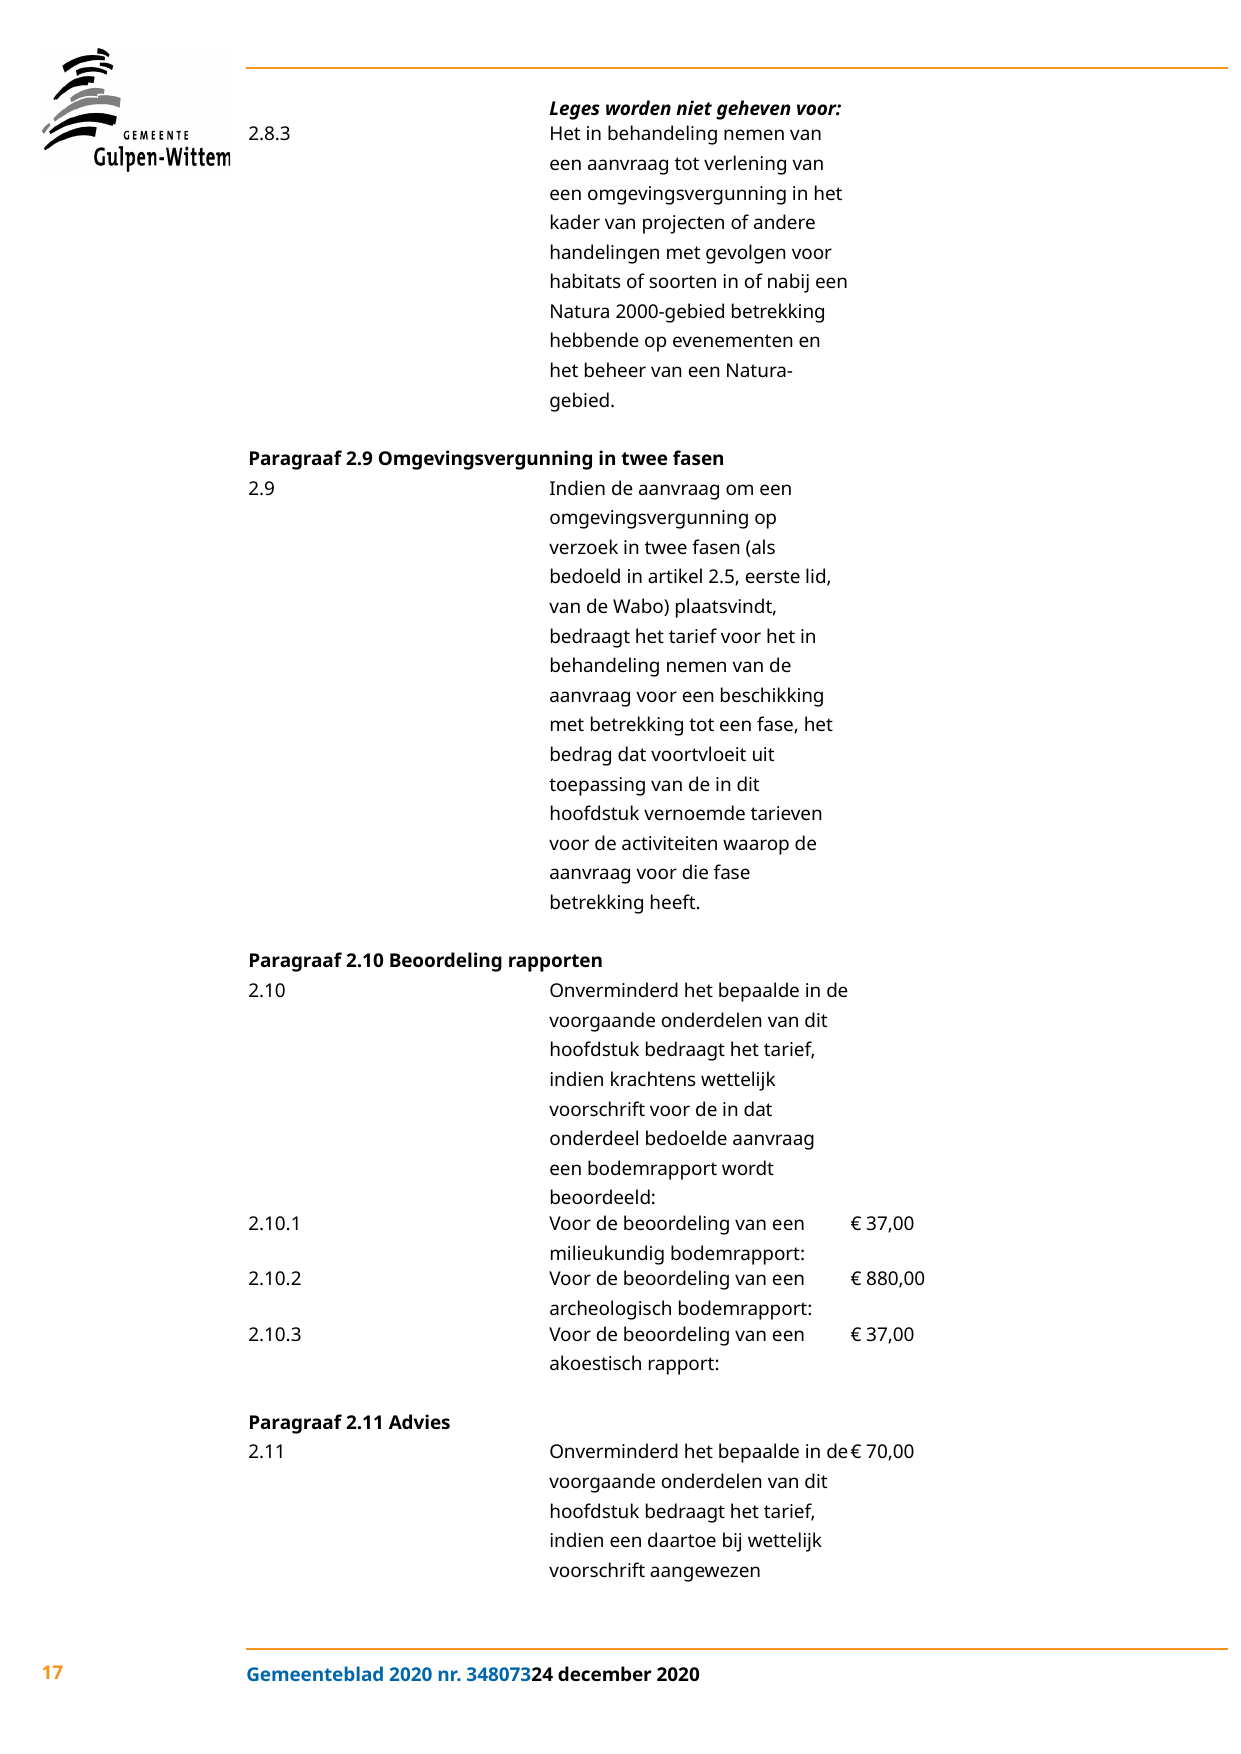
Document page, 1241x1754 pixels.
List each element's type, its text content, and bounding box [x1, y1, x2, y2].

picture [41, 47, 231, 172]
table_header Indien de aanvraag om een omgevingsvergunning op verzoek in twee fasen (als bedoeld in artikel 2.5, eerste lid, van de Wabo) plaatsvindt, bedraagt het tarief voor het in behandeling nemen van de aanvraag voor een beschikking met betrekking tot een fase, het bedrag dat voortvloeit uit toepassing van de in dit hoofdstuk vernoemde tarieven voor de activiteiten waarop de aanvraag voor die fase betrekking heeft. [549, 475, 850, 915]
table_header 2.9 [248, 475, 549, 915]
table_header [850, 978, 1152, 1210]
table_cell Voor de beoordeling van een milieukundig bodemrapport: [549, 1210, 850, 1266]
table_cell Het in behandeling nemen van een aanvraag tot verlening van een omgevingsvergunning in het kader van projecten of andere handelingen met gevolgen voor habitats of soorten in of nabij een Natura 2000-gebied betrekking hebbende op evenementen en het beheer van een Natura-gebied. [549, 121, 850, 412]
table_cell € 880,00 [850, 1266, 1152, 1321]
table_header € 70,00 [850, 1439, 1152, 1583]
table_header Onverminderd het bepaalde in de voorgaande onderdelen van dit hoofdstuk bedraagt het tarief, indien een daartoe bij wettelijk voorschrift aangewezen [549, 1439, 850, 1583]
table_cell 2.10.3 [248, 1321, 549, 1376]
text Paragraaf 2.10 Beoordeling rapporten [248, 948, 1152, 973]
table_header [850, 475, 1152, 915]
table_cell € 37,00 [850, 1210, 1152, 1266]
table_cell Voor de beoordeling van een archeologisch bodemrapport: [549, 1266, 850, 1321]
text Paragraaf 2.11 Advies [248, 1409, 1152, 1435]
table_header Onverminderd het bepaalde in de voorgaande onderdelen van dit hoofdstuk bedraagt het tarief, indien krachtens wettelijk voorschrift voor de in dat onderdeel bedoelde aanvraag een bodemrapport wordt beoordeeld: [549, 978, 850, 1210]
table_cell [850, 95, 1152, 121]
table_cell Voor de beoordeling van een akoestisch rapport: [549, 1321, 850, 1376]
text Paragraaf 2.9 Omgevingsvergunning in twee fasen [248, 445, 1152, 471]
table_cell 2.10.1 [248, 1210, 549, 1266]
table_cell Leges worden niet geheven voor: [549, 95, 850, 121]
table_cell 2.8.3 [248, 121, 549, 412]
table_cell [850, 121, 1152, 412]
table_header 2.10 [248, 978, 549, 1210]
table_header 2.11 [248, 1439, 549, 1583]
table_cell 2.10.2 [248, 1266, 549, 1321]
table_cell [248, 95, 549, 121]
table_cell € 37,00 [850, 1321, 1152, 1376]
